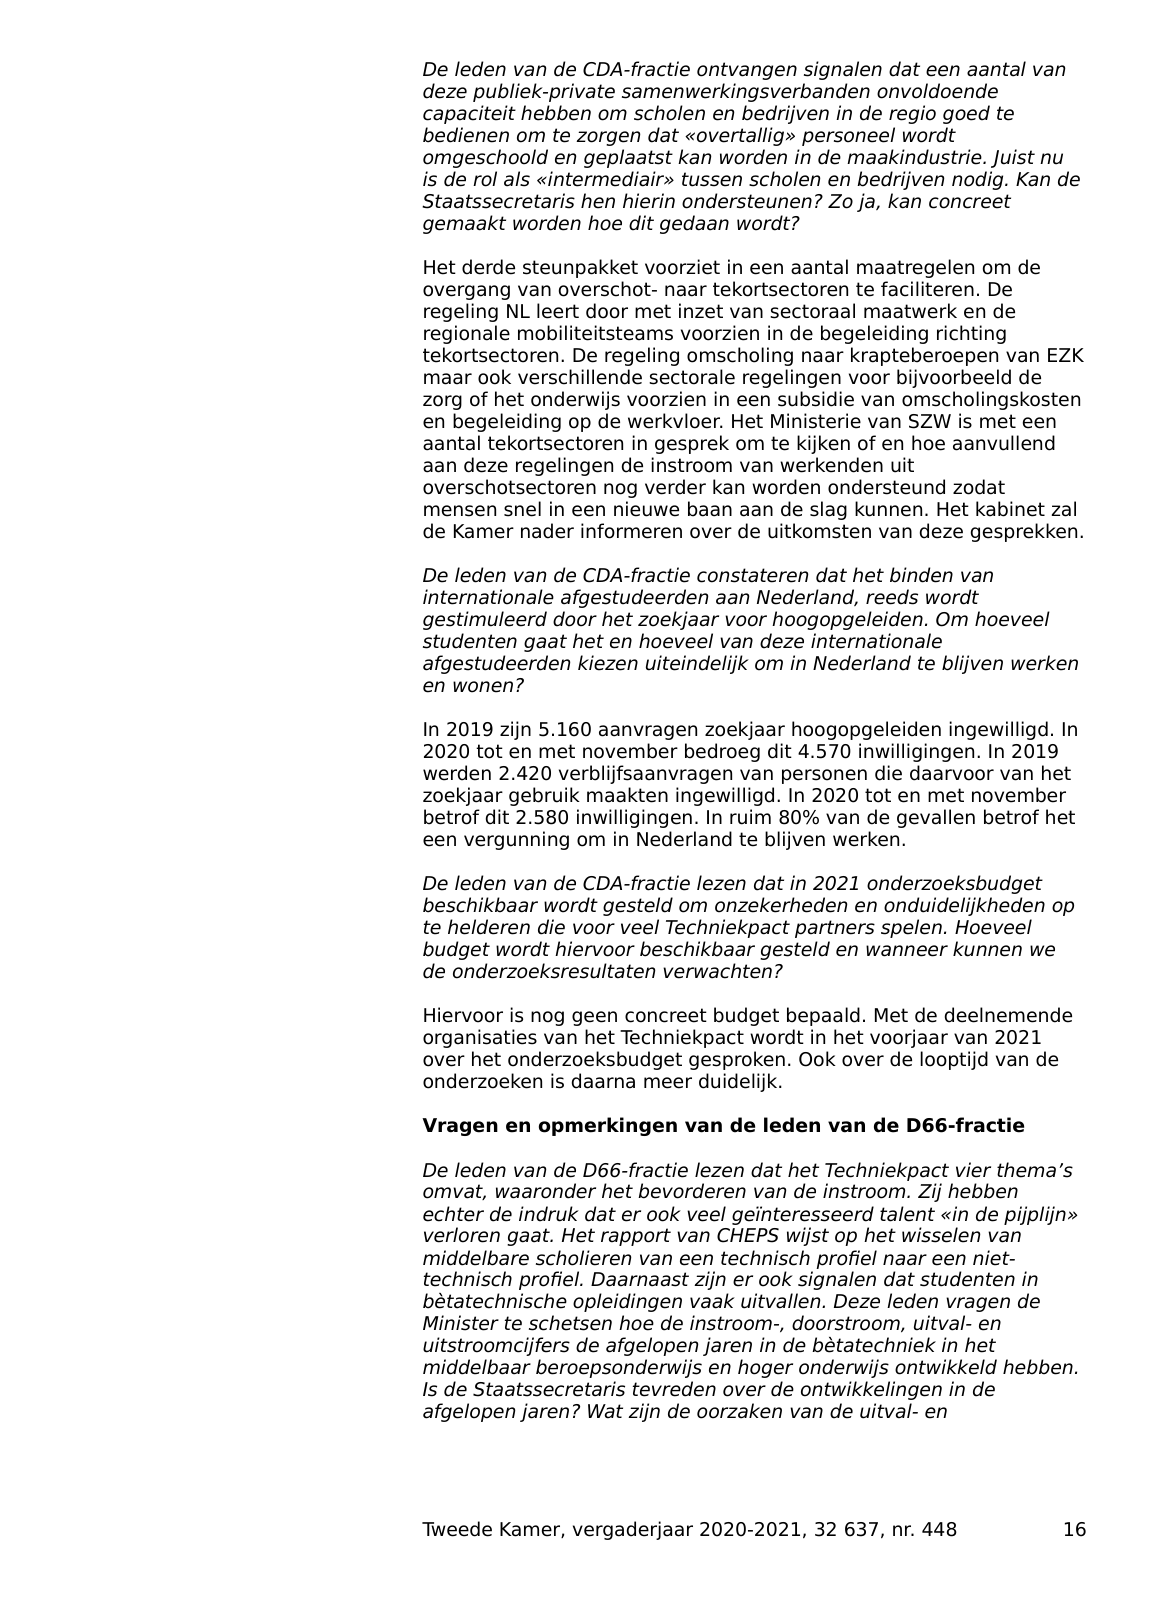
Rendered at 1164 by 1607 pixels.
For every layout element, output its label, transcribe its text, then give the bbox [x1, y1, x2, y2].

text De leden van de CDA-fractie constateren dat het binden van internationale afgestudeerden aan Nederland, reeds wordt gestimuleerd door het zoekjaar voor hoogopgeleiden. Om hoeveel studenten gaat het en hoeveel van deze internationale afgestudeerden kiezen uiteindelijk om in Nederland te blijven werken en wonen? [422, 565, 1087, 697]
text Het derde steunpakket voorziet in een aantal maatregelen om de overgang van overschot- naar tekortsectoren te faciliteren. De regeling NL leert door met inzet van sectoraal maatwerk en de regionale mobiliteitsteams voorzien in de begeleiding richting tekortsectoren. De regeling omscholing naar krapteberoepen van EZK maar ook verschillende sectorale regelingen voor bijvoorbeeld de zorg of het onderwijs voorzien in een subsidie van omscholingskosten en begeleiding op de werkvloer. Het Ministerie van SZW is met een aantal tekortsectoren in gesprek om te kijken of en hoe aanvullend aan deze regelingen de instroom van werkenden uit overschotsectoren nog verder kan worden ondersteund zodat mensen snel in een nieuwe baan aan de slag kunnen. Het kabinet zal de Kamer nader informeren over de uitkomsten van deze gesprekken. [422, 257, 1087, 543]
text De leden van de D66-fractie lezen dat het Techniekpact vier thema’s omvat, waaronder het bevorderen van de instroom. Zij hebben echter de indruk dat er ook veel geïnteresseerd talent «in de pijplijn» verloren gaat. Het rapport van CHEPS wijst op het wisselen van middelbare scholieren van een technisch profiel naar een niet-technisch profiel. Daarnaast zijn er ook signalen dat studenten in bètatechnische opleidingen vaak uitvallen. Deze leden vragen de Minister te schetsen hoe de instroom-, doorstroom, uitval- en uitstroomcijfers de afgelopen jaren in de bètatechniek in het middelbaar beroepsonderwijs en hoger onderwijs ontwikkeld hebben. Is de Staatssecretaris tevreden over de ontwikkelingen in de afgelopen jaren? Wat zijn de oorzaken van de uitval- en [422, 1159, 1087, 1423]
text De leden van de CDA-fractie ontvangen signalen dat een aantal van deze publiek-private samenwerkingsverbanden onvoldoende capaciteit hebben om scholen en bedrijven in de regio goed te bedienen om te zorgen dat «overtallig» personeel wordt omgeschoold en geplaatst kan worden in de maakindustrie. Juist nu is de rol als «intermediair» tussen scholen en bedrijven nodig. Kan de Staatssecretaris hen hierin ondersteunen? Zo ja, kan concreet gemaakt worden hoe dit gedaan wordt? [422, 59, 1087, 235]
text In 2019 zijn 5.160 aanvragen zoekjaar hoogopgeleiden ingewilligd. In 2020 tot en met november bedroeg dit 4.570 inwilligingen. In 2019 werden 2.420 verblijfsaanvragen van personen die daarvoor van het zoekjaar gebruik maakten ingewilligd. In 2020 tot en met november betrof dit 2.580 inwilligingen. In ruim 80% van de gevallen betrof het een vergunning om in Nederland te blijven werken. [422, 719, 1087, 851]
subtitle Vragen en opmerkingen van de leden van de D66-fractie [422, 1115, 1087, 1137]
text De leden van de CDA-fractie lezen dat in 2021 onderzoeksbudget beschikbaar wordt gesteld om onzekerheden en onduidelijkheden op te helderen die voor veel Techniekpact partners spelen. Hoeveel budget wordt hiervoor beschikbaar gesteld en wanneer kunnen we de onderzoeksresultaten verwachten? [422, 873, 1087, 983]
text Hiervoor is nog geen concreet budget bepaald. Met de deelnemende organisaties van het Techniekpact wordt in het voorjaar van 2021 over het onderzoeksbudget gesproken. Ook over de looptijd van de onderzoeken is daarna meer duidelijk. [422, 1005, 1087, 1093]
